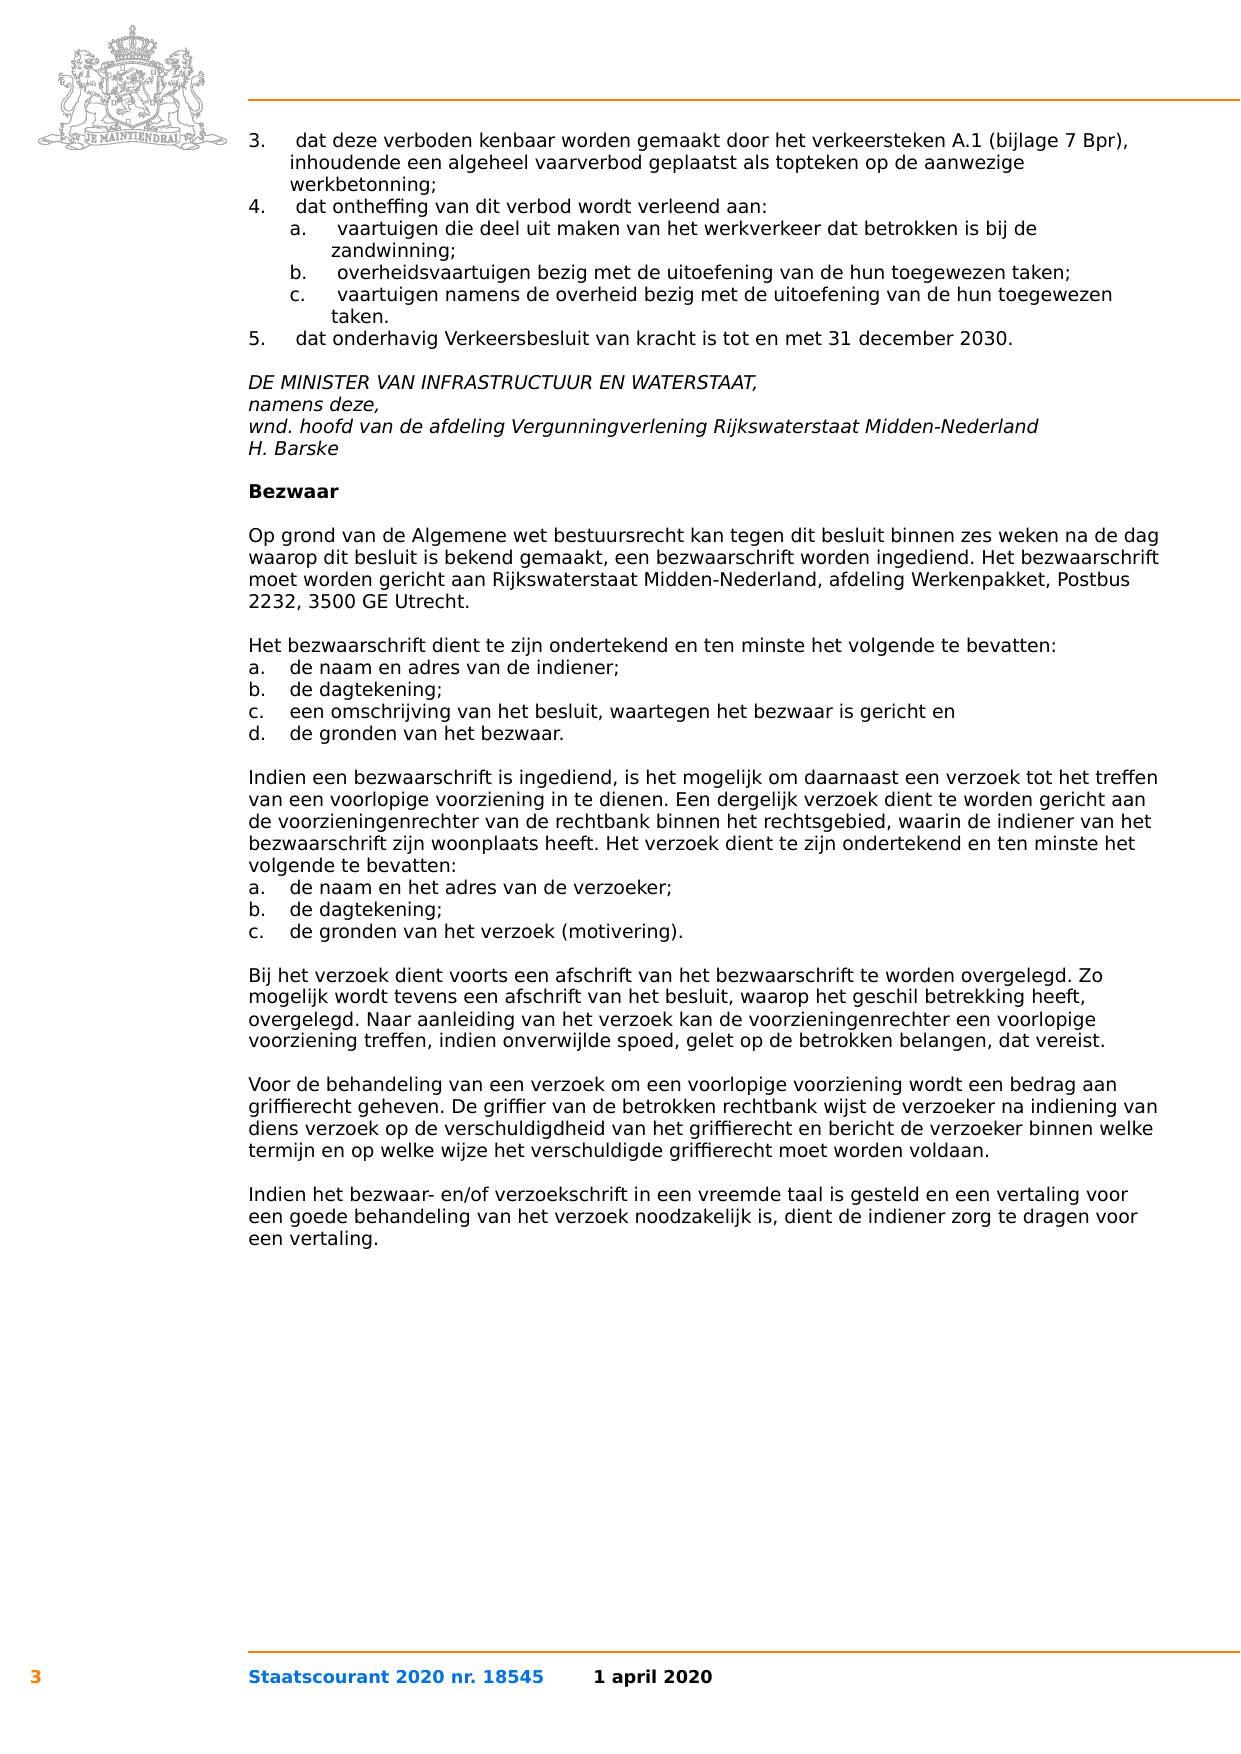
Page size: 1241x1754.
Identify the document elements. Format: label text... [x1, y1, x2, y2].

text a. de naam en adres van de indiener; [248, 657, 1163, 679]
text b. de dagtekening; [248, 899, 1163, 921]
text 4. dat ontheffing van dit verbod wordt verleend aan: [248, 196, 1163, 218]
text Bij het verzoek dient voorts een afschrift van het bezwaarschrift te worden overgelegd. Zo mogelijk wordt tevens een afschrift van het besluit, waarop het geschil betrekking heeft, overgelegd. Naar aanleiding van het verzoek kan de voorzieningenrechter een voorlopige voorziening treffen, indien onverwijlde spoed, gelet op de betrokken belangen, dat vereist. [248, 964, 1163, 1052]
text Voor de behandeling van een verzoek om een voorlopige voorziening wordt een bedrag aan griffierecht geheven. De griffier van de betrokken rechtbank wijst de verzoeker na indiening van diens verzoek op de verschuldigdheid van het griffierecht en bericht de verzoeker binnen welke termijn en op welke wijze het verschuldigde griffierecht moet worden voldaan. [248, 1074, 1163, 1162]
text c. vaartuigen namens de overheid bezig met de uitoefening van de hun toegewezen taken. [289, 284, 1163, 328]
text DE MINISTER VAN INFRASTRUCTUUR EN WATERSTAAT, namens deze, wnd. hoofd van de afdeling Vergunningverlening Rijkswaterstaat Midden-Nederland H. Barske [248, 372, 1163, 459]
text b. overheidsvaartuigen bezig met de uitoefening van de hun toegewezen taken; [289, 262, 1163, 284]
text c. de gronden van het verzoek (motivering). [248, 921, 1163, 943]
text 3. dat deze verboden kenbaar worden gemaakt door het verkeersteken A.1 (bijlage 7 Bpr), inhoudende een algeheel vaarverbod geplaatst als topteken op de aanwezige werkbetonning; [248, 130, 1163, 196]
text Indien een bezwaarschrift is ingediend, is het mogelijk om daarnaast een verzoek tot het treffen van een voorlopige voorziening in te dienen. Een dergelijk verzoek dient te worden gericht aan de voorzieningenrechter van de rechtbank binnen het rechtsgebied, waarin de indiener van het bezwaarschrift zijn woonplaats heeft. Het verzoek dient te zijn ondertekend en ten minste het volgende te bevatten: [248, 767, 1163, 877]
text d. de gronden van het bezwaar. [248, 723, 1163, 745]
text Indien het bezwaar- en/of verzoekschrift in een vreemde taal is gesteld en een vertaling voor een goede behandeling van het verzoek noodzakelijk is, dient de indiener zorg te dragen voor een vertaling. [248, 1184, 1163, 1250]
text Bezwaar [248, 481, 1163, 503]
text a. de naam en het adres van de verzoeker; [248, 877, 1163, 899]
text b. de dagtekening; [248, 679, 1163, 701]
text Het bezwaarschrift dient te zijn ondertekend en ten minste het volgende te bevatten: [248, 635, 1163, 657]
picture [38, 25, 227, 150]
text c. een omschrijving van het besluit, waartegen het bezwaar is gericht en [248, 701, 1163, 723]
text Op grond van de Algemene wet bestuursrecht kan tegen dit besluit binnen zes weken na de dag waarop dit besluit is bekend gemaakt, een bezwaarschrift worden ingediend. Het bezwaarschrift moet worden gericht aan Rijkswaterstaat Midden-Nederland, afdeling Werkenpakket, Postbus 2232, 3500 GE Utrecht. [248, 525, 1163, 613]
text 5. dat onderhavig Verkeersbesluit van kracht is tot en met 31 december 2030. [248, 328, 1163, 350]
text a. vaartuigen die deel uit maken van het werkverkeer dat betrokken is bij de zandwinning; [289, 218, 1163, 262]
